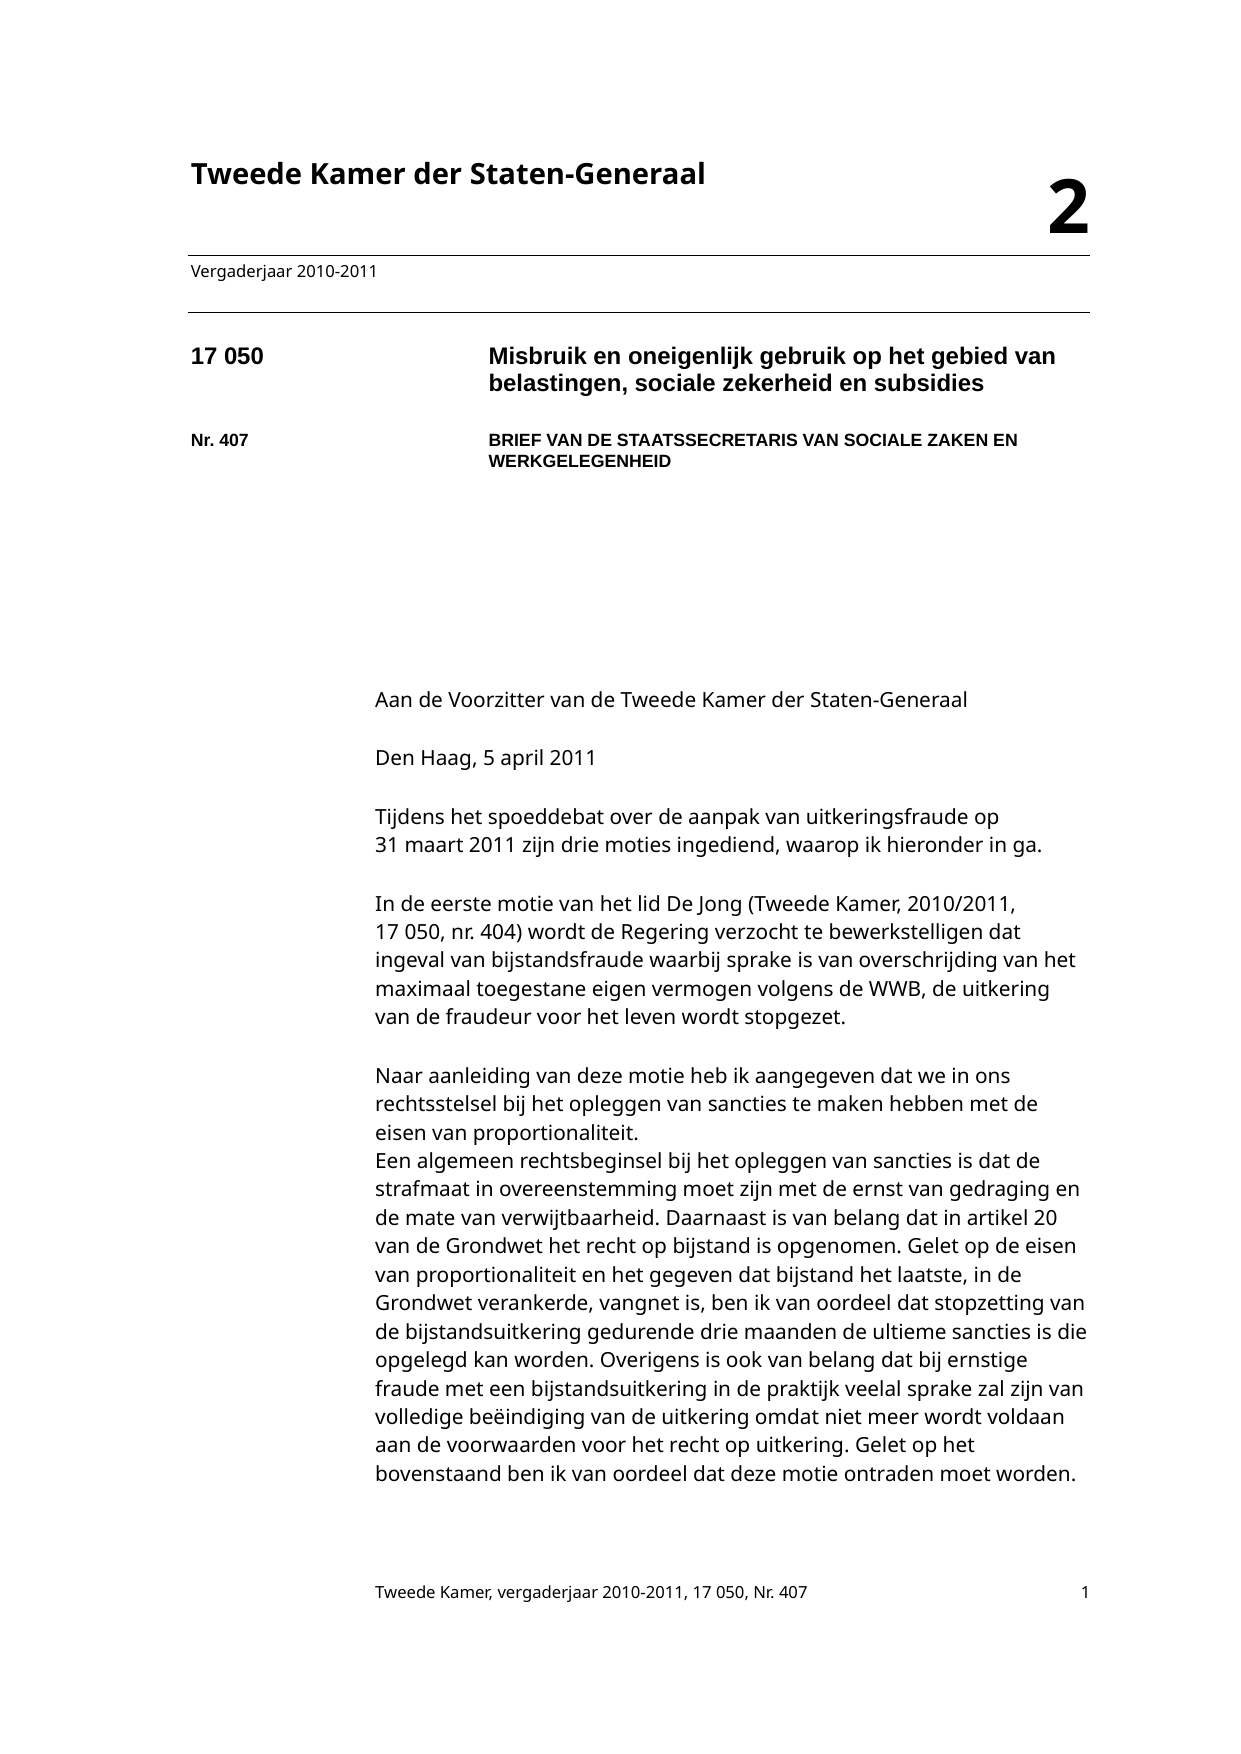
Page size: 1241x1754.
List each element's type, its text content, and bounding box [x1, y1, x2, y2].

table_cell Vergaderjaar 2010-2011 [188, 256, 485, 312]
table_cell [485, 256, 1090, 312]
text Naar aanleiding van deze motie heb ik aangegeven dat we in ons rechtsstelsel bij het opleggen van sancties te maken hebben met de eisen van proportionaliteit. [375, 1061, 1090, 1146]
table_cell [485, 313, 1090, 339]
table_header Tweede Kamer der Staten-Generaal [188, 150, 909, 255]
text Een algemeen rechtsbeginsel bij het opleggen van sancties is dat de strafmaat in overeenstemming moet zijn met de ernst van gedraging en de mate van verwijtbaarheid. Daarnaast is van belang dat in artikel 20 van de Grondwet het recht op bijstand is opgenomen. Gelet op de eisen van proportionaliteit en het gegeven dat bijstand het laatste, in de Grondwet verankerde, vangnet is, ben ik van oordeel dat stopzetting van de bijstandsuitkering gedurende drie maanden de ultieme sancties is die opgelegd kan worden. Overigens is ook van belang dat bij ernstige fraude met een bijstandsuitkering in de praktijk veelal sprake zal zijn van volledige beëindiging van de uitkering omdat niet meer wordt voldaan aan de voorwaarden voor het recht op uitkering. Gelet op het bovenstaand ben ik van oordeel dat deze motie ontraden moet worden. [375, 1146, 1090, 1487]
text Den Haag, 5 april 2011 [375, 743, 1090, 772]
text In de eerste motie van het lid De Jong (Tweede Kamer, 2010/2011, 17 050, nr. 404) wordt de Regering verzocht te bewerkstelligen dat ingeval van bijstandsfraude waarbij sprake is van overschrijding van het maximaal toegestane eigen vermogen volgens de WWB, de uitkering van de fraudeur voor het leven wordt stopgezet. [375, 889, 1090, 1031]
table_cell [188, 313, 485, 339]
table_cell Nr. 407 [188, 427, 485, 566]
table_cell BRIEF VAN DE STAATSSECRETARIS VAN SOCIALE ZAKEN EN WERKGELEGENHEID [485, 427, 1090, 566]
table_cell Misbruik en oneigenlijk gebruik op het gebied van belastingen, sociale zekerheid en subsidies [485, 339, 1090, 427]
text Aan de Voorzitter van de Tweede Kamer der Staten-Generaal [375, 685, 1090, 713]
table_header 2 [910, 150, 1090, 255]
text Tijdens het spoeddebat over de aanpak van uitkeringsfraude op 31 maart 2011 zijn drie moties ingediend, waarop ik hieronder in ga. [375, 802, 1090, 859]
table_cell 17 050 [188, 339, 485, 427]
